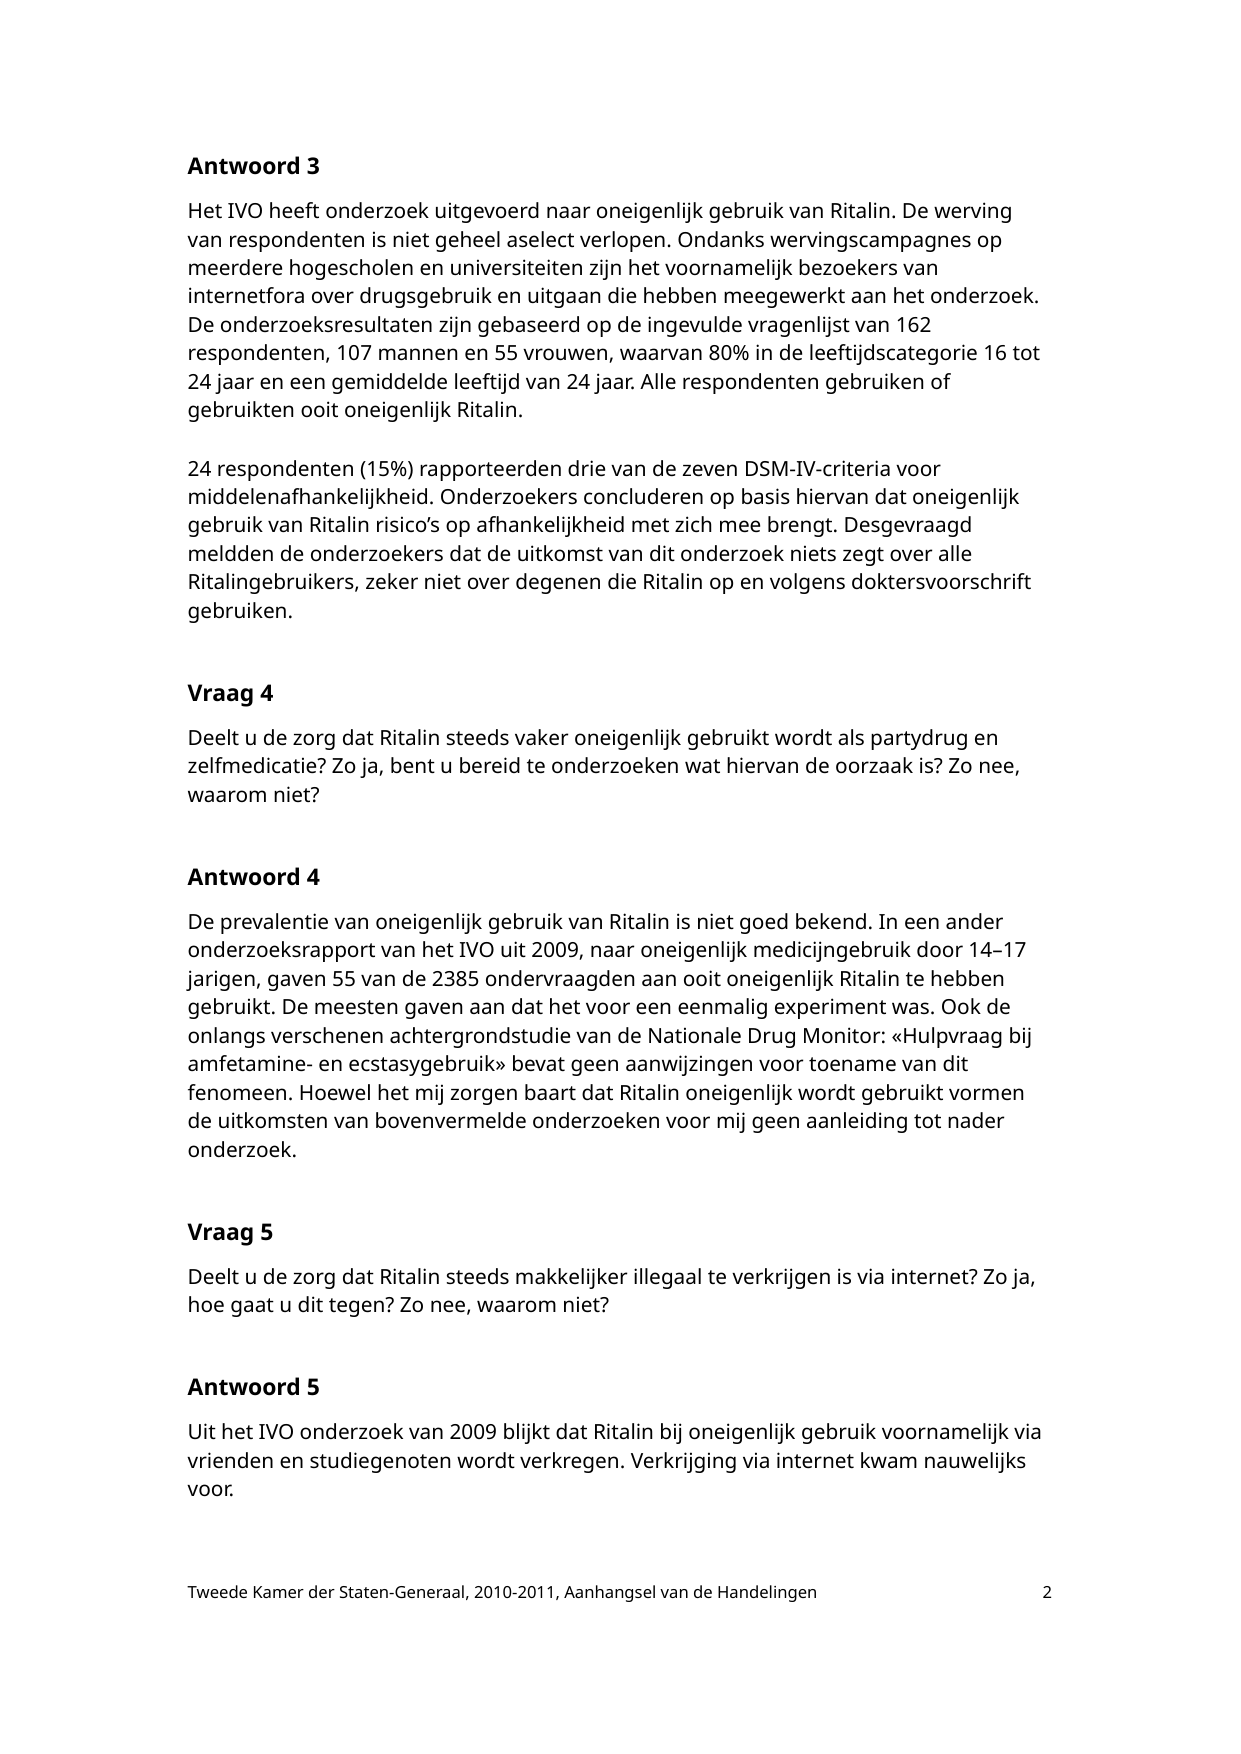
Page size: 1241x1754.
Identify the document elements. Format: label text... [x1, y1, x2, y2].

text Deelt u de zorg dat Ritalin steeds makkelijker illegaal te verkrijgen is via internet? Zo ja, hoe gaat u dit tegen? Zo nee, waarom niet? [187, 1262, 1053, 1319]
text Het IVO heeft onderzoek uitgevoerd naar oneigenlijk gebruik van Ritalin. De werving van respondenten is niet geheel aselect verlopen. Ondanks wervingscampagnes op meerdere hogescholen en universiteiten zijn het voornamelijk bezoekers van internetfora over drugsgebruik en uitgaan die hebben meegewerkt aan het onderzoek. De onderzoeksresultaten zijn gebaseerd op de ingevulde vragenlijst van 162 respondenten, 107 mannen en 55 vrouwen, waarvan 80% in de leeftijdscategorie 16 tot 24 jaar en een gemiddelde leeftijd van 24 jaar. Alle respondenten gebruiken of gebruikten ooit oneigenlijk Ritalin. [187, 196, 1053, 424]
text Deelt u de zorg dat Ritalin steeds vaker oneigenlijk gebruikt wordt als partydrug en zelfmedicatie? Zo ja, bent u bereid te onderzoeken wat hiervan de oorzaak is? Zo nee, waarom niet? [187, 723, 1053, 808]
subtitle Antwoord 4 [187, 861, 1053, 892]
subtitle Vraag 5 [187, 1216, 1053, 1247]
text 24 respondenten (15%) rapporteerden drie van de zeven DSM-IV-criteria voor middelenafhankelijkheid. Onderzoekers concluderen op basis hiervan dat oneigenlijk gebruik van Ritalin risico’s op afhankelijkheid met zich mee brengt. Desgevraagd meldden de onderzoekers dat de uitkomst van dit onderzoek niets zegt over alle Ritalingebruikers, zeker niet over degenen die Ritalin op en volgens doktersvoorschrift gebruiken. [187, 454, 1053, 624]
subtitle Antwoord 5 [187, 1371, 1053, 1402]
text Uit het IVO onderzoek van 2009 blijkt dat Ritalin bij oneigenlijk gebruik voornamelijk via vrienden en studiegenoten wordt verkregen. Verkrijging via internet kwam nauwelijks voor. [187, 1417, 1053, 1503]
subtitle Vraag 4 [187, 677, 1053, 708]
subtitle Antwoord 3 [187, 150, 1053, 181]
text De prevalentie van oneigenlijk gebruik van Ritalin is niet goed bekend. In een ander onderzoeksrapport van het IVO uit 2009, naar oneigenlijk medicijngebruik door 14–17 jarigen, gaven 55 van de 2385 ondervraagden aan ooit oneigenlijk Ritalin te hebben gebruikt. De meesten gaven aan dat het voor een eenmalig experiment was. Ook de onlangs verschenen achtergrondstudie van de Nationale Drug Monitor: «Hulpvraag bij amfetamine- en ecstasygebruik» bevat geen aanwijzingen voor toename van dit fenomeen. Hoewel het mij zorgen baart dat Ritalin oneigenlijk wordt gebruikt vormen de uitkomsten van bovenvermelde onderzoeken voor mij geen aanleiding tot nader onderzoek. [187, 907, 1053, 1163]
